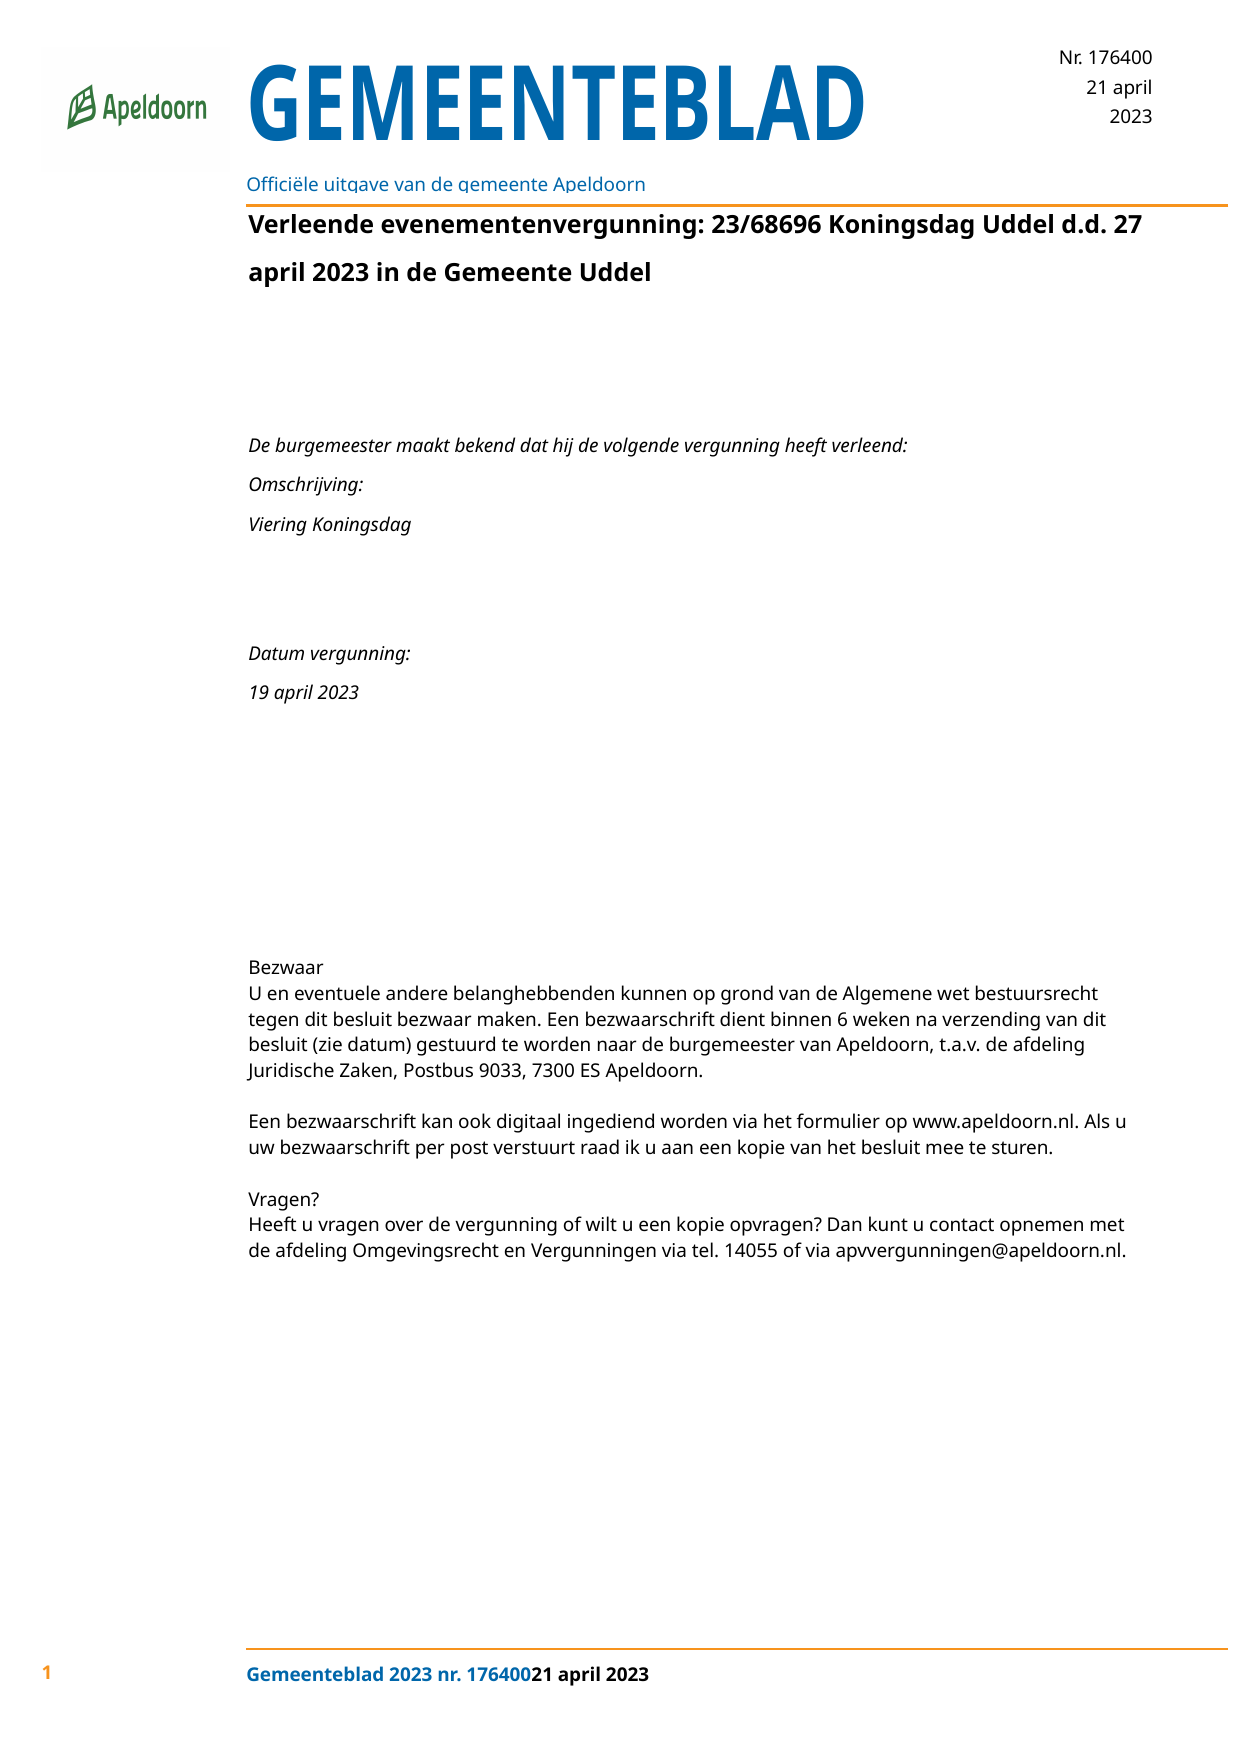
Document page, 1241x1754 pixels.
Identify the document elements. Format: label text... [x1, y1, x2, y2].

picture [41, 47, 231, 172]
text Datum vergunning: [248, 640, 1152, 666]
text De burgemeester maakt bekend dat hij de volgende vergunning heeft verleend: [248, 432, 1152, 458]
text U en eventuele andere belanghebbenden kunnen op grond van de Algemene wet bestuursrecht tegen dit besluit bezwaar maken. Een bezwaarschrift dient binnen 6 weken na verzending van dit besluit (zie datum) gestuurd te worden naar de burgemeester van Apeldoorn, t.a.v. de afdeling Juridische Zaken, Postbus 9033, 7300 ES Apeldoorn. [248, 980, 1152, 1083]
text Een bezwaarschrift kan ook digitaal ingediend worden via het formulier op www.apeldoorn.nl. Als u uw bezwaarschrift per post verstuurt raad ik u aan een kopie van het besluit mee te sturen. [248, 1109, 1152, 1160]
text Vragen? [248, 1186, 1152, 1212]
text Bezwaar [248, 954, 1152, 980]
text Heeft u vragen over de vergunning of wilt u een kopie opvragen? Dan kunt u contact opnemen met de afdeling Omgevingsrecht en Vergunningen via tel. 14055 of via apvvergunningen@apeldoorn.nl. [248, 1212, 1152, 1263]
text 19 april 2023 [248, 679, 1152, 705]
text Verleende evenementenvergunning: 23/68696 Koningsdag Uddel d.d. 27 april 2023 in de Gemeente Uddel [248, 207, 1152, 288]
text Omschrijving: [248, 472, 1152, 497]
text Viering Koningsdag [248, 511, 1152, 537]
